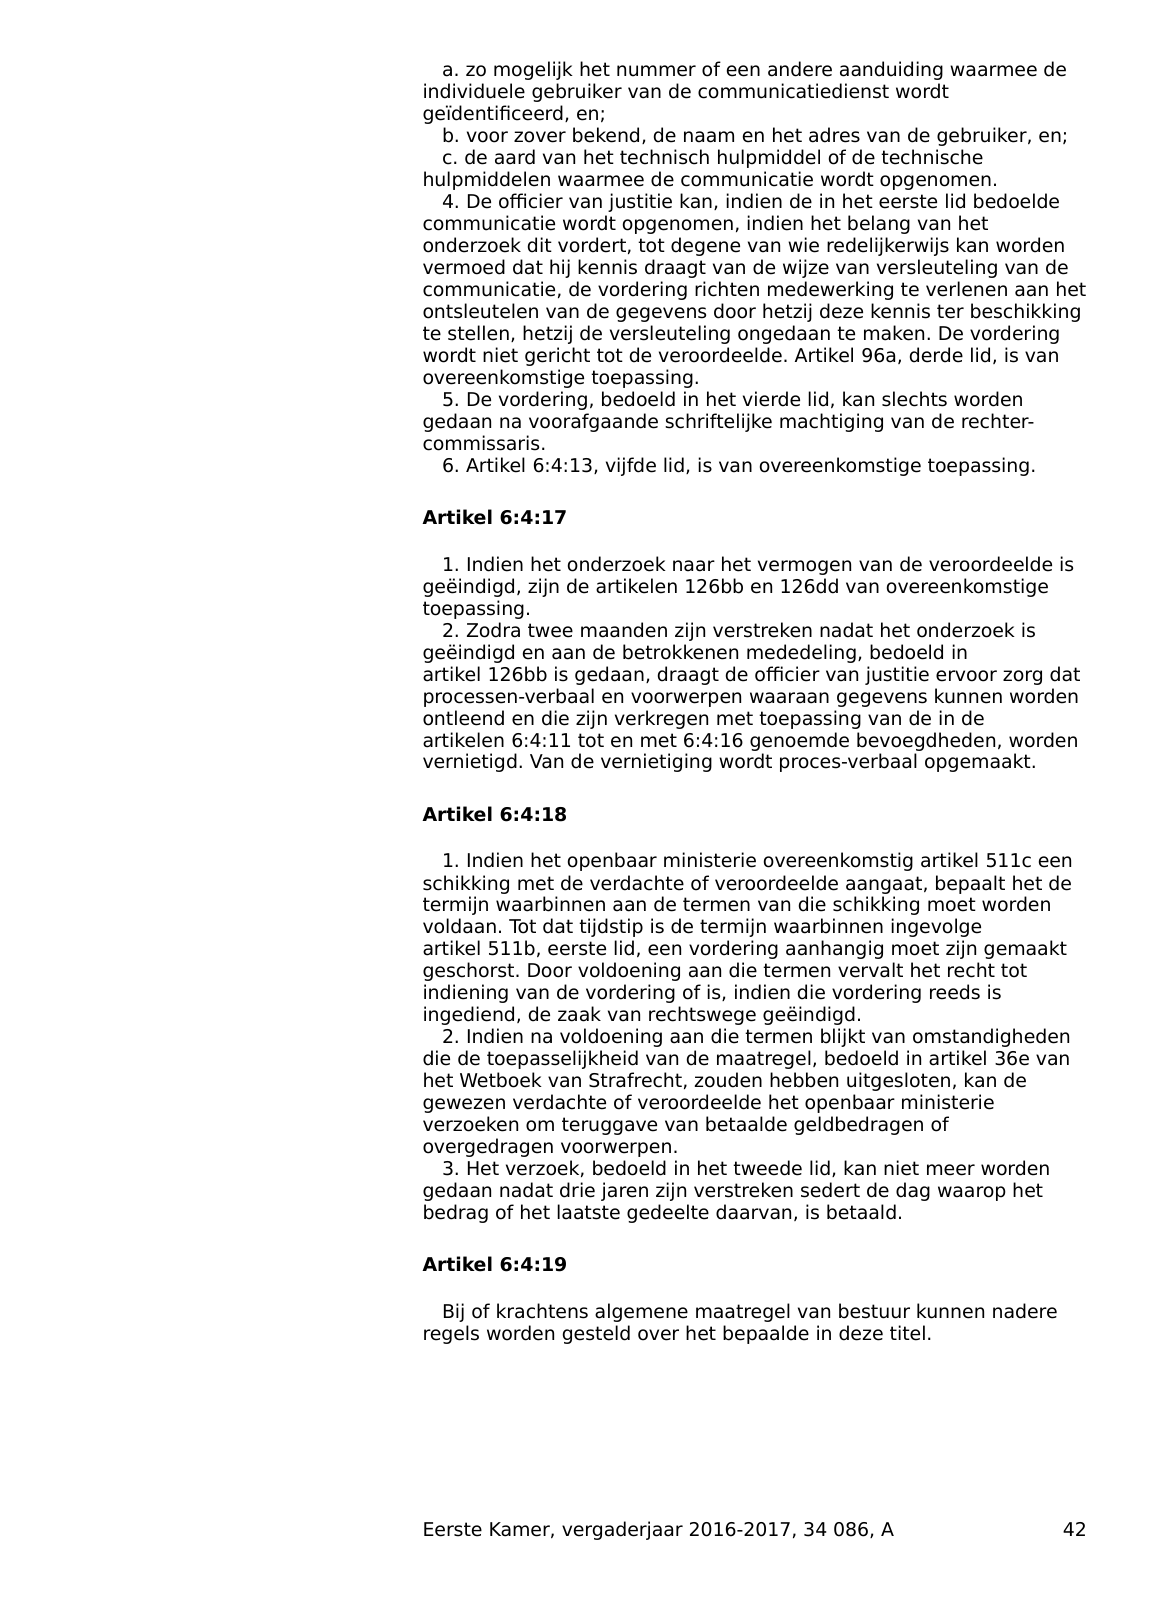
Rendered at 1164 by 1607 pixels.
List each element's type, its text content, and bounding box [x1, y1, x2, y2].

text a. zo mogelijk het nummer of een andere aanduiding waarmee de individuele gebruiker van de communicatiedienst wordt geïdentificeerd, en; [422, 59, 1087, 125]
text Bij of krachtens algemene maatregel van bestuur kunnen nadere regels worden gesteld over het bepaalde in deze titel. [422, 1301, 1087, 1345]
subtitle Artikel 6:4:17 [422, 507, 1087, 529]
text c. de aard van het technisch hulpmiddel of de technische hulpmiddelen waarmee de communicatie wordt opgenomen. [422, 147, 1087, 191]
text 5. De vordering, bedoeld in het vierde lid, kan slechts worden gedaan na voorafgaande schriftelijke machtiging van de rechter-commissaris. [422, 389, 1087, 455]
text 6. Artikel 6:4:13, vijfde lid, is van overeenkomstige toepassing. [422, 455, 1087, 477]
text 1. Indien het onderzoek naar het vermogen van de veroordeelde is geëindigd, zijn de artikelen 126bb en 126dd van overeenkomstige toepassing. [422, 554, 1087, 619]
text 4. De officier van justitie kan, indien de in het eerste lid bedoelde communicatie wordt opgenomen, indien het belang van het onderzoek dit vordert, tot degene van wie redelijkerwijs kan worden vermoed dat hij kennis draagt van de wijze van versleuteling van de communicatie, de vordering richten medewerking te verlenen aan het ontsleutelen van de gegevens door hetzij deze kennis ter beschikking te stellen, hetzij de versleuteling ongedaan te maken. De vordering wordt niet gericht tot de veroordeelde. Artikel 96a, derde lid, is van overeenkomstige toepassing. [422, 191, 1087, 389]
text 1. Indien het openbaar ministerie overeenkomstig artikel 511c een schikking met de verdachte of veroordeelde aangaat, bepaalt het de termijn waarbinnen aan de termen van die schikking moet worden voldaan. Tot dat tijdstip is de termijn waarbinnen ingevolge artikel 511b, eerste lid, een vordering aanhangig moet zijn gemaakt geschorst. Door voldoening aan die termen vervalt het recht tot indiening van de vordering of is, indien die vordering reeds is ingediend, de zaak van rechtswege geëindigd. [422, 850, 1087, 1026]
text 2. Zodra twee maanden zijn verstreken nadat het onderzoek is geëindigd en aan de betrokkenen mededeling, bedoeld in artikel 126bb is gedaan, draagt de officier van justitie ervoor zorg dat processen-verbaal en voorwerpen waaraan gegevens kunnen worden ontleend en die zijn verkregen met toepassing van de in de artikelen 6:4:11 tot en met 6:4:16 genoemde bevoegdheden, worden vernietigd. Van de vernietiging wordt proces-verbaal opgemaakt. [422, 619, 1087, 773]
text b. voor zover bekend, de naam en het adres van de gebruiker, en; [422, 125, 1087, 147]
text 2. Indien na voldoening aan die termen blijkt van omstandigheden die de toepasselijkheid van de maatregel, bedoeld in artikel 36e van het Wetboek van Strafrecht, zouden hebben uitgesloten, kan de gewezen verdachte of veroordeelde het openbaar ministerie verzoeken om teruggave van betaalde geldbedragen of overgedragen voorwerpen. [422, 1026, 1087, 1158]
subtitle Artikel 6:4:19 [422, 1254, 1087, 1276]
text 3. Het verzoek, bedoeld in het tweede lid, kan niet meer worden gedaan nadat drie jaren zijn verstreken sedert de dag waarop het bedrag of het laatste gedeelte daarvan, is betaald. [422, 1158, 1087, 1224]
subtitle Artikel 6:4:18 [422, 803, 1087, 825]
